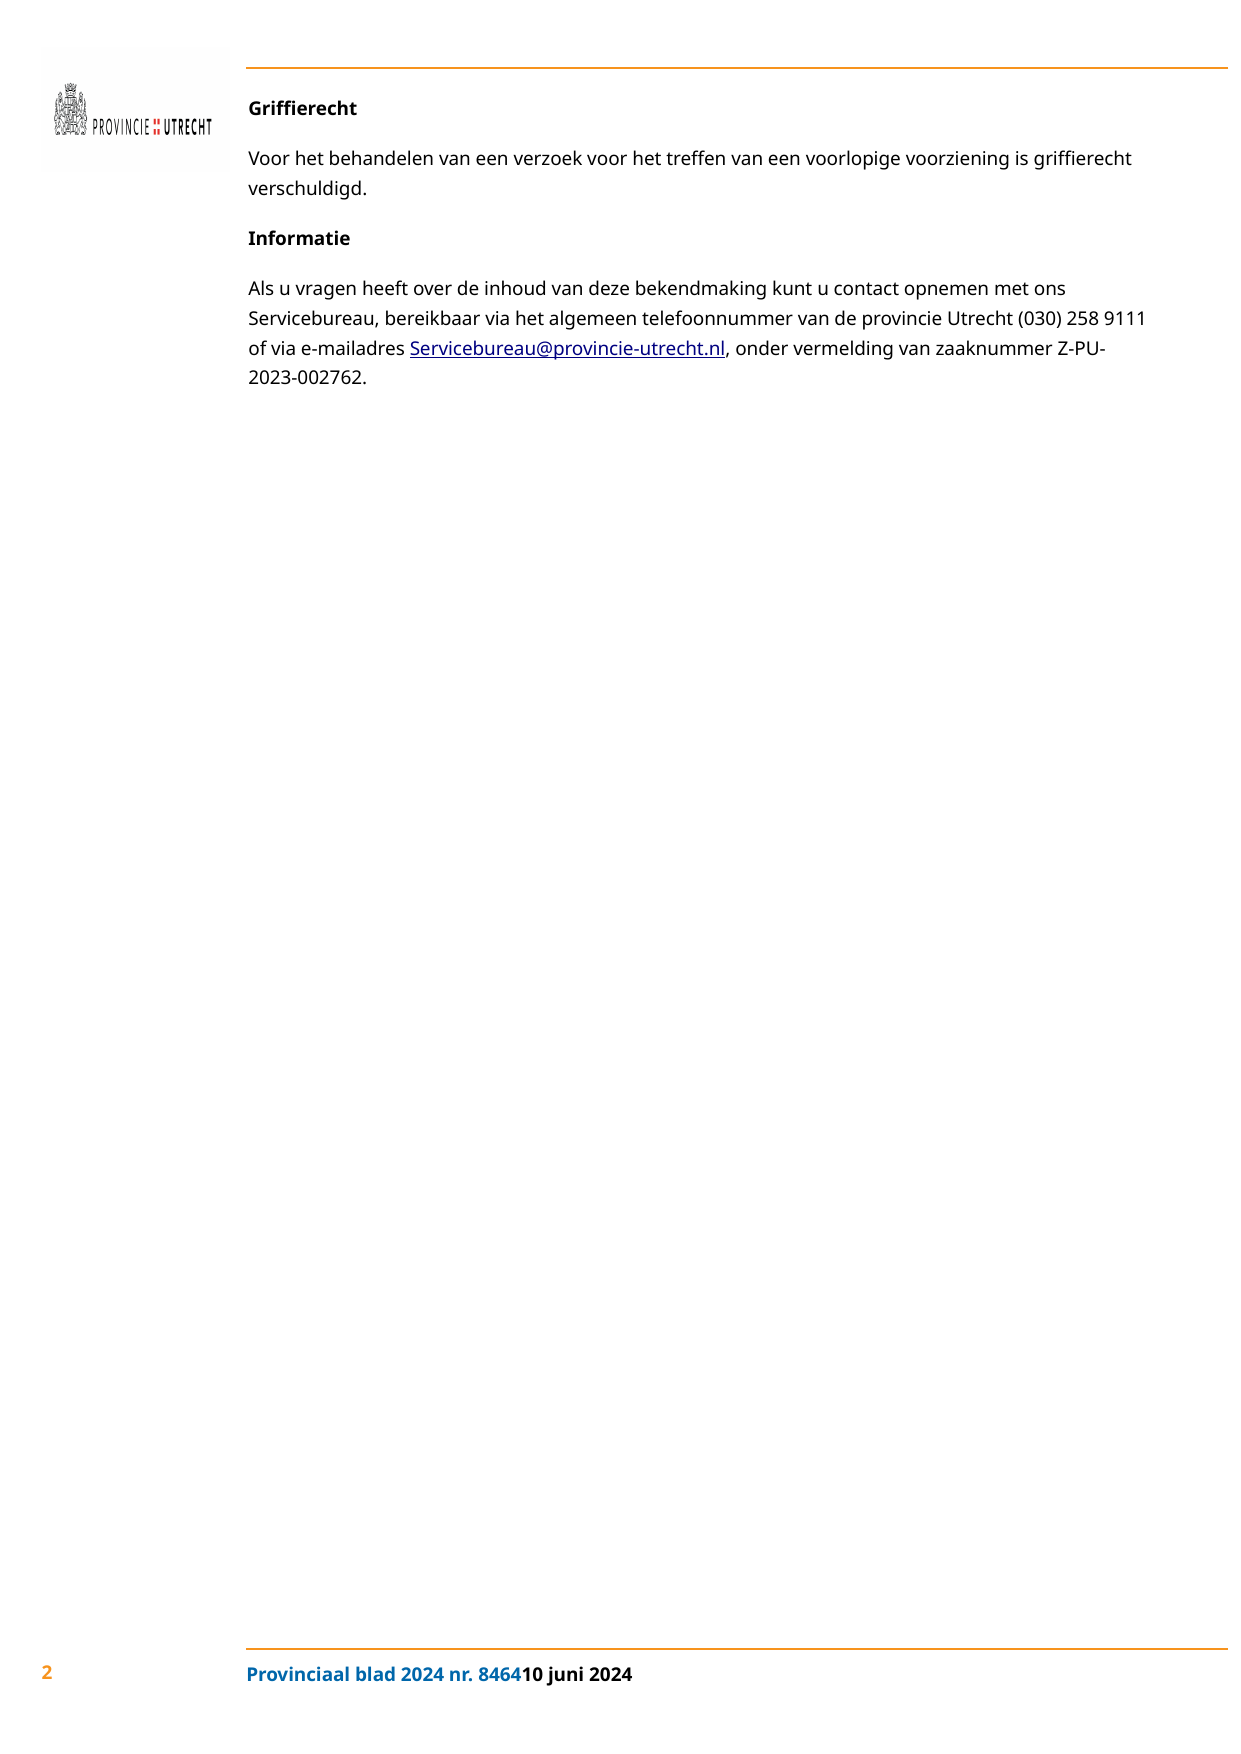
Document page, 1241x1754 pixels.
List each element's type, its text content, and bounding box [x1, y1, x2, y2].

text Informatie [248, 225, 1152, 251]
text Als u vragen heeft over de inhoud van deze bekendmaking kunt u contact opnemen met ons Servicebureau, bereikbaar via het algemeen telefoonnummer van de provincie Utrecht (030) 258 9111 of via e-mailadres Servicebureau@provincie-utrecht.nl, onder vermelding van zaaknummer Z-PU-2023-002762. [248, 276, 1152, 390]
text Voor het behandelen van een verzoek voor het treffen van een voorlopige voorziening is griffierecht verschuldigd. [248, 145, 1152, 201]
picture [41, 47, 231, 172]
text Griffierecht [248, 95, 1152, 121]
